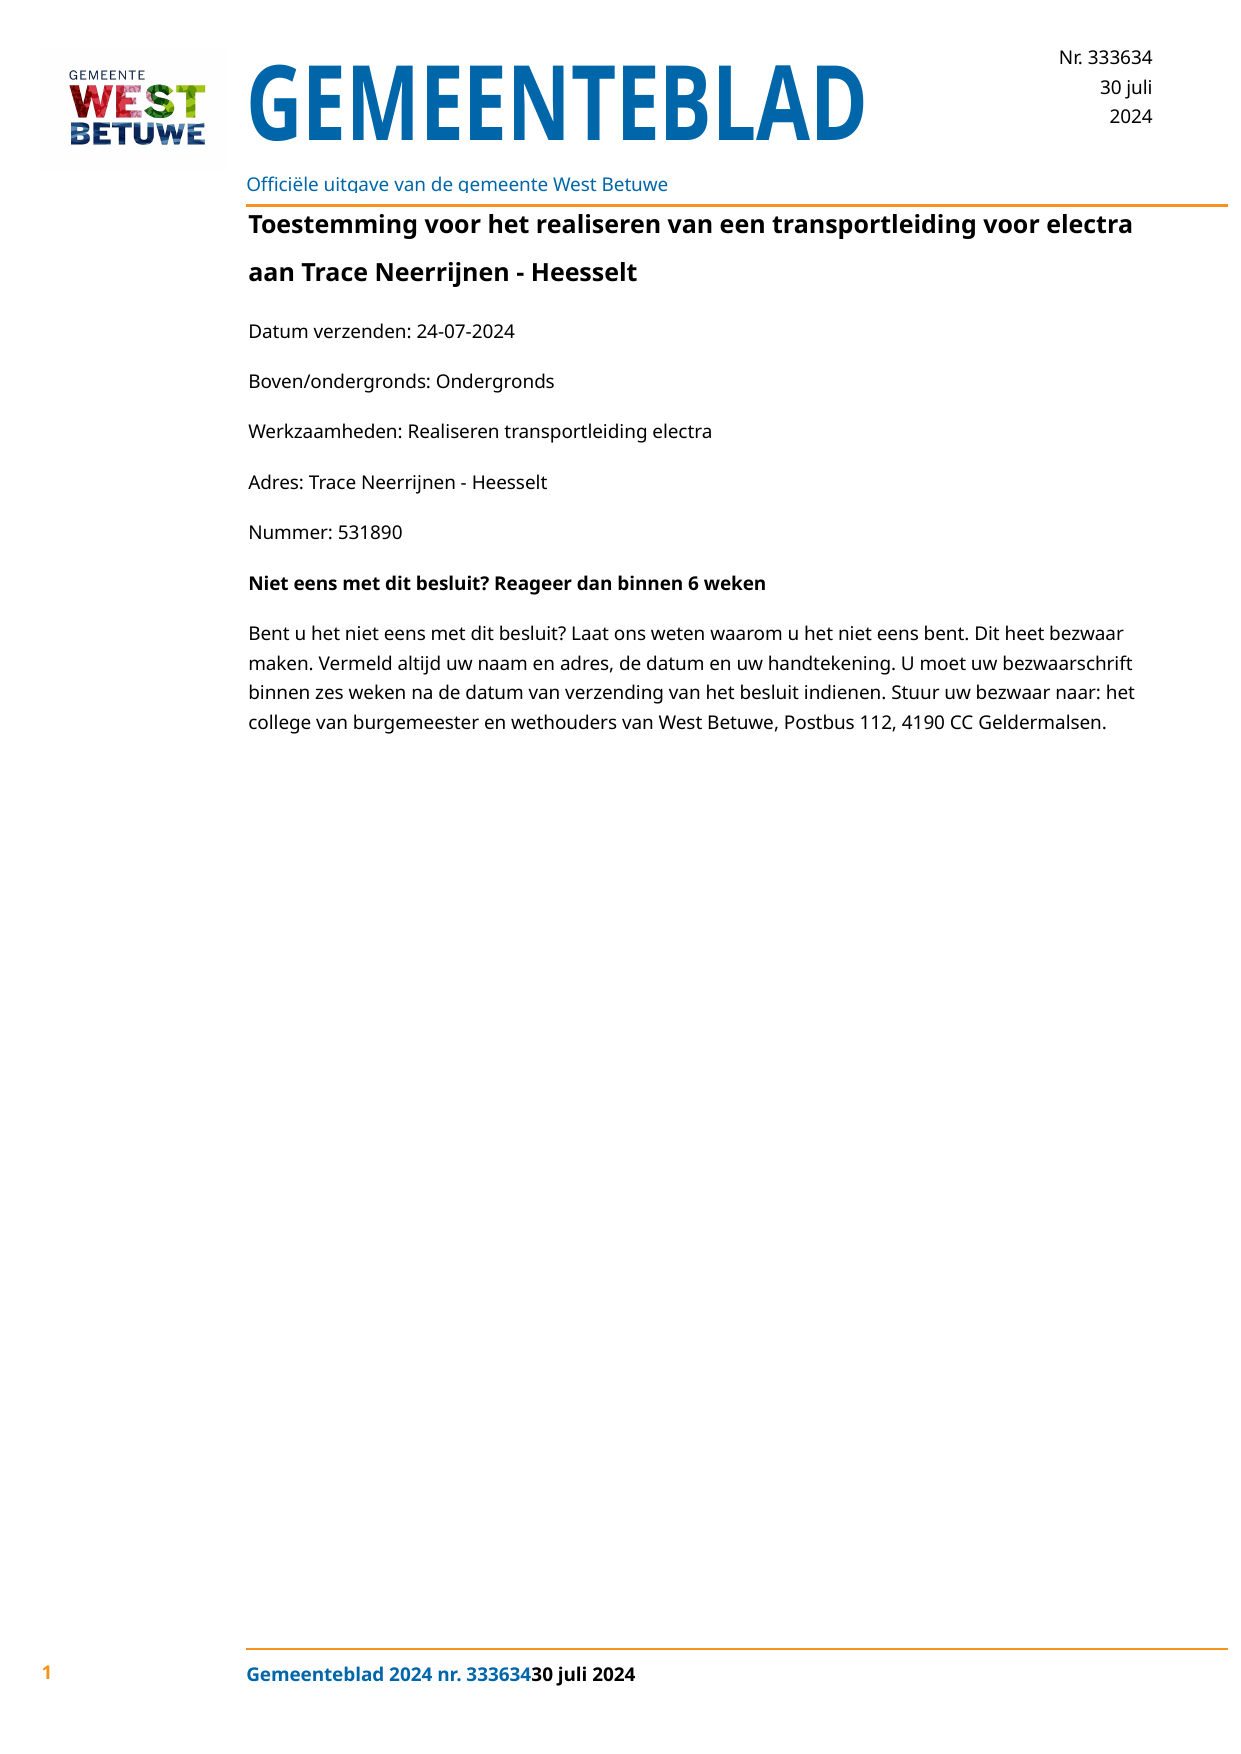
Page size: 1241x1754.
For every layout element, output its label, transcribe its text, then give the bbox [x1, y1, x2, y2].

text Niet eens met dit besluit? Reageer dan binnen 6 weken [248, 570, 1152, 596]
text Boven/ondergronds: Ondergronds [248, 368, 1152, 394]
text Nummer: 531890 [248, 519, 1152, 545]
text Toestemming voor het realiseren van een transportleiding voor electra aan Trace Neerrijnen - Heesselt [248, 207, 1152, 288]
picture [41, 47, 231, 172]
text Datum verzenden: 24-07-2024 [248, 318, 1152, 344]
text Adres: Trace Neerrijnen - Heesselt [248, 469, 1152, 495]
text Bent u het niet eens met dit besluit? Laat ons weten waarom u het niet eens bent. Dit heet bezwaar maken. Vermeld altijd uw naam en adres, de datum en uw handtekening. U moet uw bezwaarschrift binnen zes weken na de datum van verzending van het besluit indienen. Stuur uw bezwaar naar: het college van burgemeester en wethouders van West Betuwe, Postbus 112, 4190 CC Geldermalsen. [248, 620, 1152, 735]
text Werkzaamheden: Realiseren transportleiding electra [248, 419, 1152, 444]
